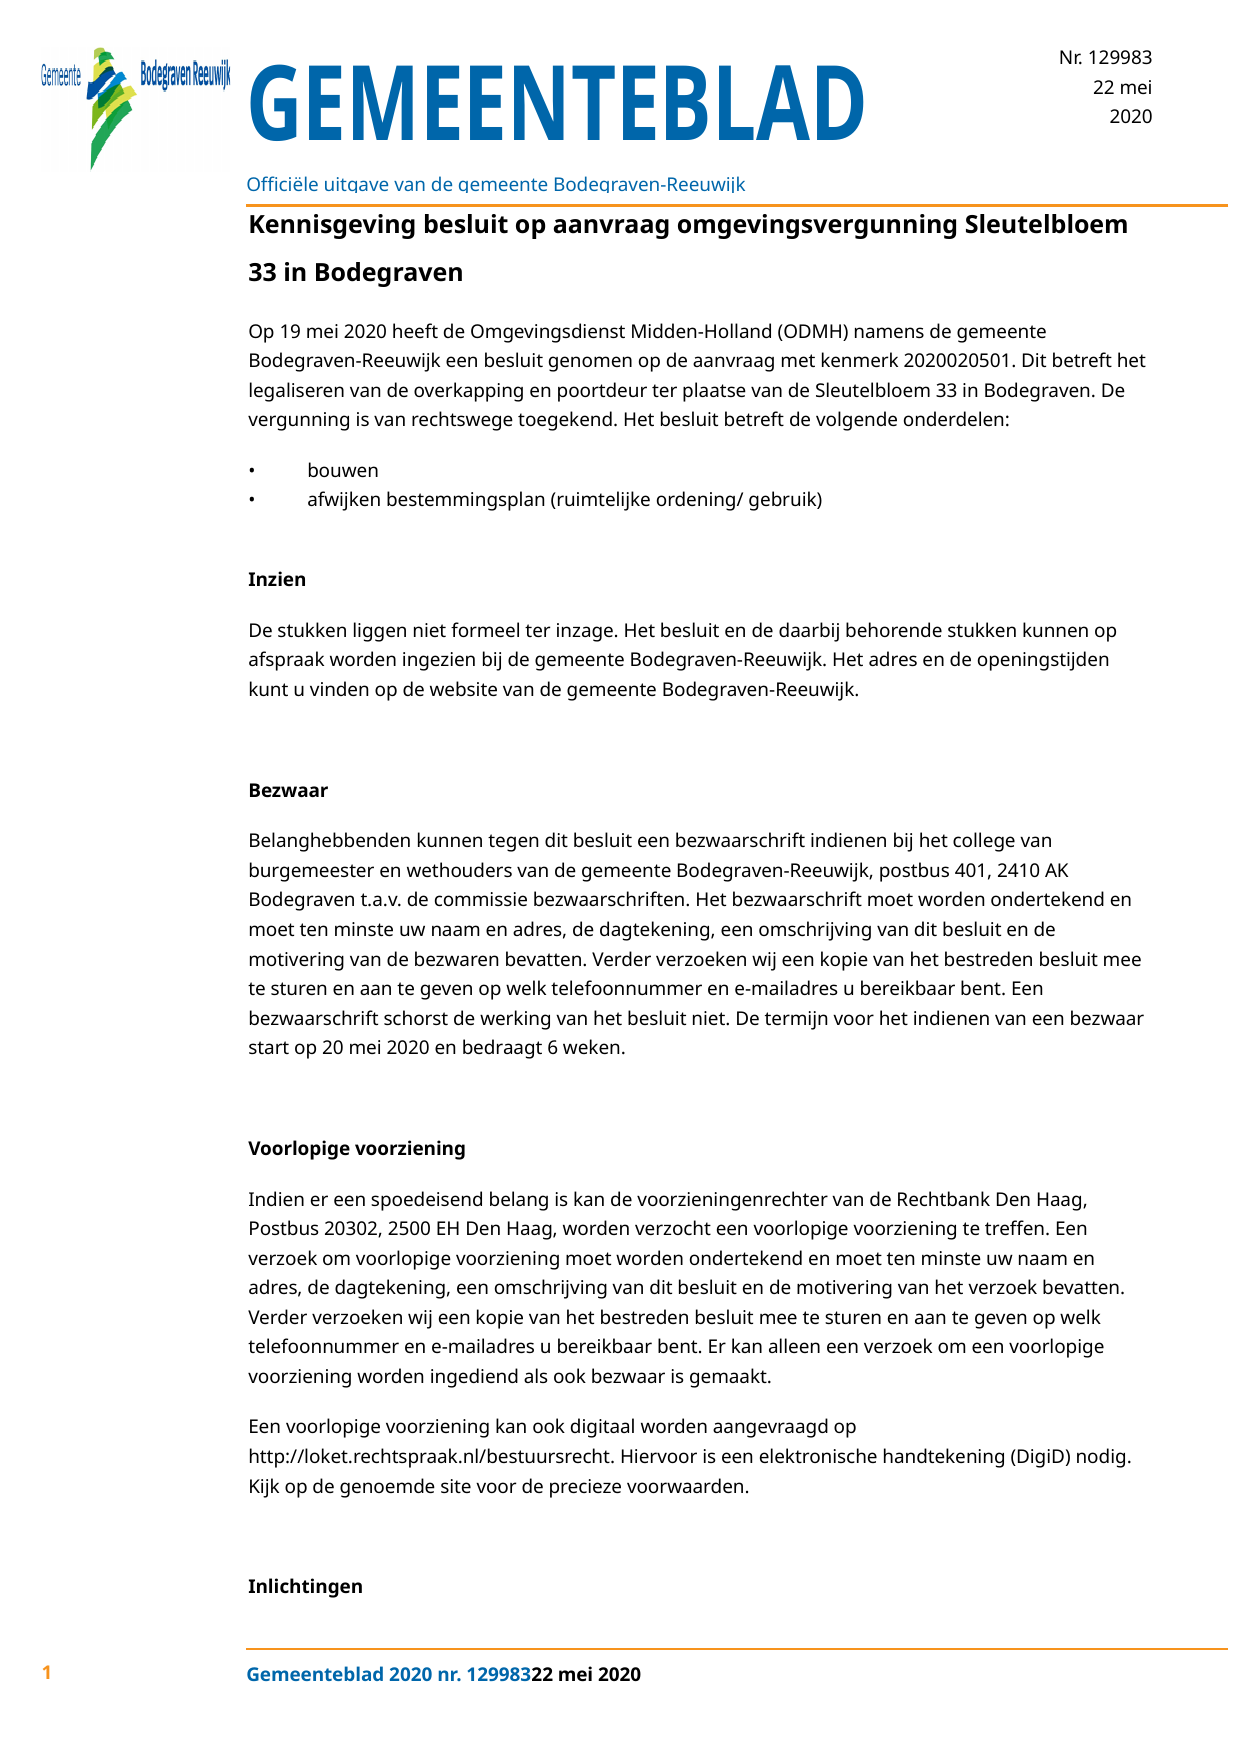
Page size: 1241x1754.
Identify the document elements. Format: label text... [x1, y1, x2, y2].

list afwijken bestemmingsplan (ruimtelijke ordening/ gebruik) [248, 487, 1152, 512]
text Kennisgeving besluit op aanvraag omgevingsvergunning Sleutelbloem 33 in Bodegraven [248, 207, 1152, 288]
text Voorlopige voorziening [248, 1135, 1152, 1161]
text Een voorlopige voorziening kan ook digitaal worden aangevraagd op http://loket.rechtspraak.nl/bestuursrecht. Hiervoor is een elektronische handtekening (DigiD) nodig. Kijk op de genoemde site voor de precieze voorwaarden. [248, 1414, 1152, 1499]
text Indien er een spoedeisend belang is kan de voorzieningenrechter van de Rechtbank Den Haag, Postbus 20302, 2500 EH Den Haag, worden verzocht een voorlopige voorziening te treffen. Een verzoek om voorlopige voorziening moet worden ondertekend en moet ten minste uw naam en adres, de dagtekening, een omschrijving van dit besluit en de motivering van het verzoek bevatten. Verder verzoeken wij een kopie van het bestreden besluit mee te sturen en aan te geven op welk telefoonnummer en e-mailadres u bereikbaar bent. Er kan alleen een verzoek om een voorlopige voorziening worden ingediend als ook bezwaar is gemaakt. [248, 1186, 1152, 1389]
text Inzien [248, 567, 1152, 592]
text Inlichtingen [248, 1574, 1152, 1599]
picture [41, 47, 231, 172]
text De stukken liggen niet formeel ter inzage. Het besluit en de daarbij behorende stukken kunnen op afspraak worden ingezien bij de gemeente Bodegraven-Reeuwijk. Het adres en de openingstijden kunt u vinden op de website van de gemeente Bodegraven-Reeuwijk. [248, 617, 1152, 702]
text Op 19 mei 2020 heeft de Omgevingsdienst Midden-Holland (ODMH) namens de gemeente Bodegraven-Reeuwijk een besluit genomen op de aanvraag met kenmerk 2020020501. Dit betreft het legaliseren van de overkapping en poortdeur ter plaatse van de Sleutelbloem 33 in Bodegraven. De vergunning is van rechtswege toegekend. Het besluit betreft de volgende onderdelen: [248, 318, 1152, 432]
text Bezwaar [248, 777, 1152, 803]
text Belanghebbenden kunnen tegen dit besluit een bezwaarschrift indienen bij het college van burgemeester en wethouders van de gemeente Bodegraven-Reeuwijk, postbus 401, 2410 AK Bodegraven t.a.v. de commissie bezwaarschriften. Het bezwaarschrift moet worden ondertekend en moet ten minste uw naam en adres, de dagtekening, een omschrijving van dit besluit en de motivering van de bezwaren bevatten. Verder verzoeken wij een kopie van het bestreden besluit mee te sturen en aan te geven op welk telefoonnummer en e-mailadres u bereikbaar bent. Een bezwaarschrift schorst de werking van het besluit niet. De termijn voor het indienen van een bezwaar start op 20 mei 2020 en bedraagt 6 weken. [248, 827, 1152, 1060]
list bouwen [248, 457, 1152, 483]
